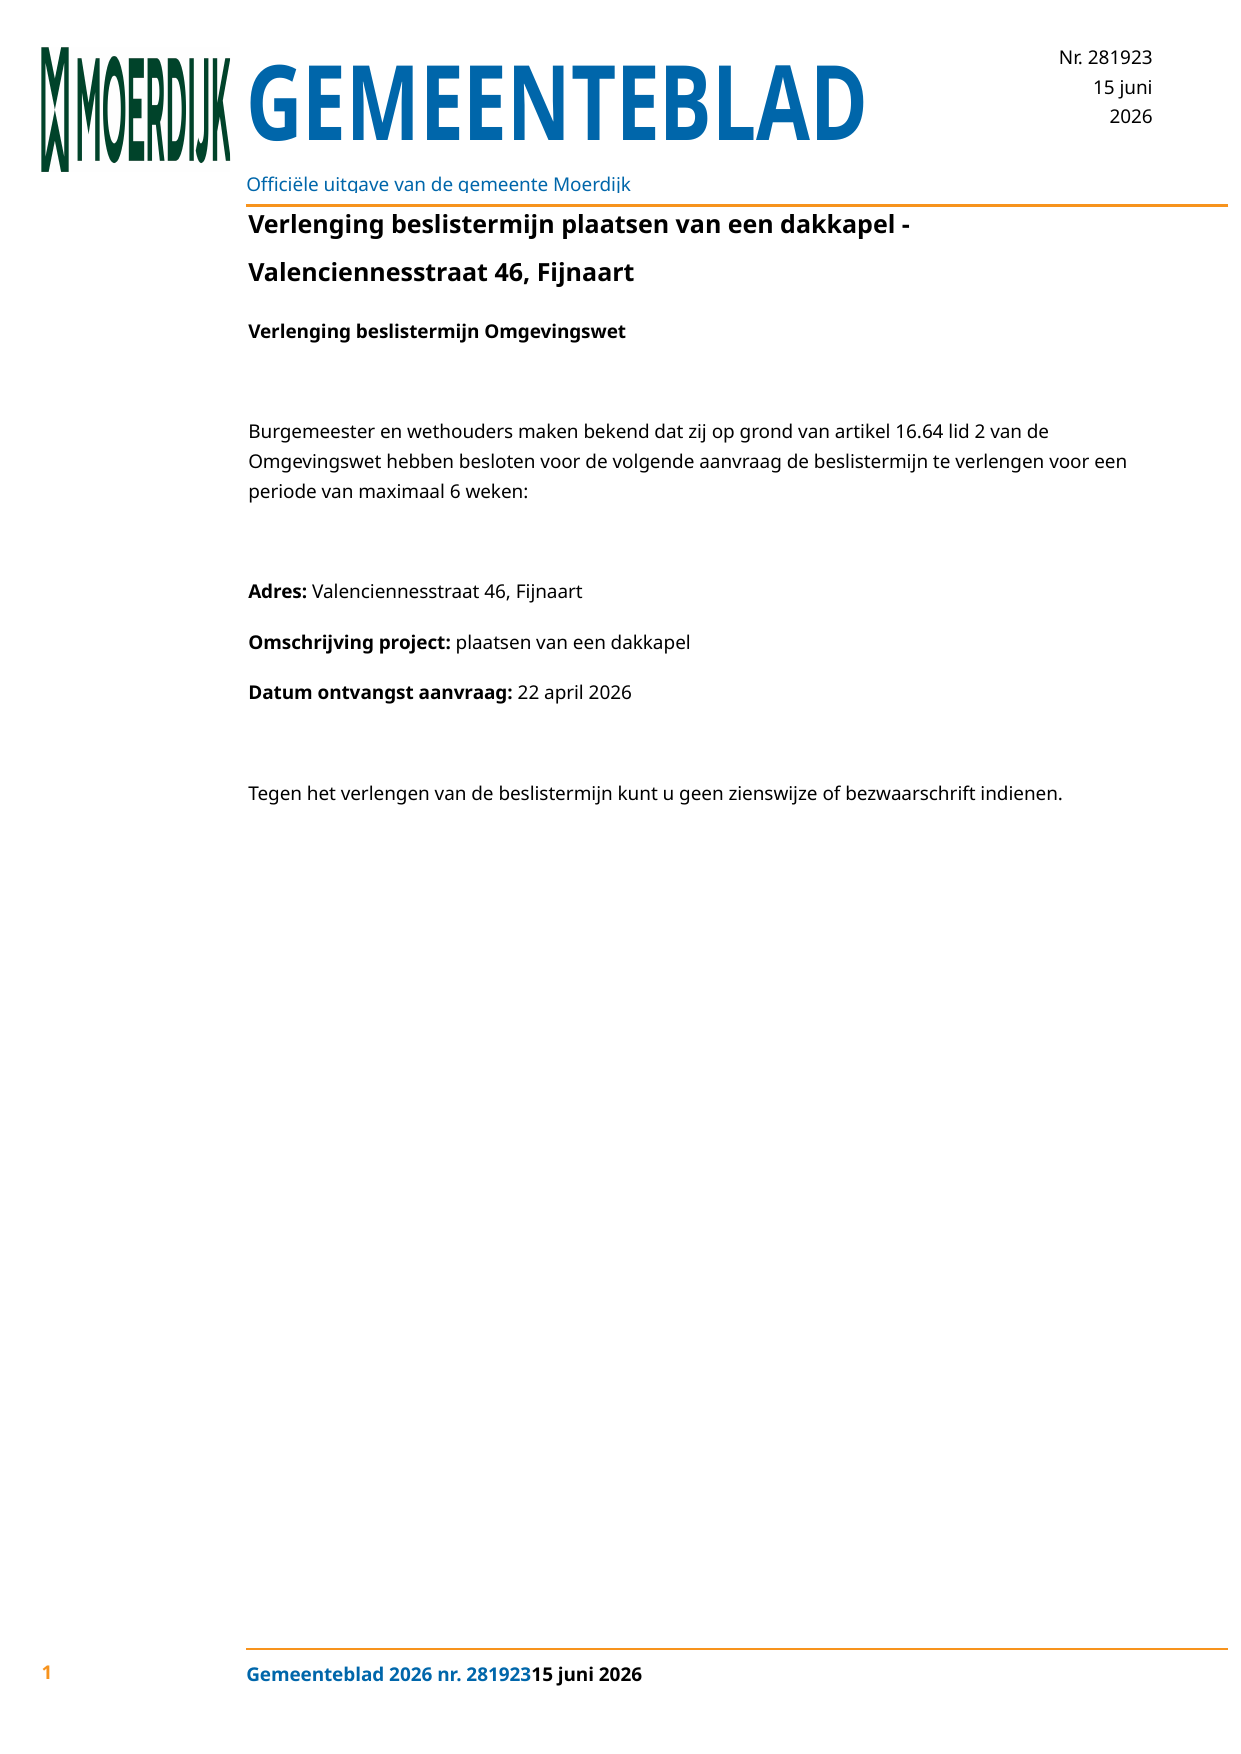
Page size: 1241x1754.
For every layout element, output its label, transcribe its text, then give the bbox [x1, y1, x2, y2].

picture [41, 47, 231, 172]
text Verlenging beslistermijn plaatsen van een dakkapel - Valenciennesstraat 46, Fijnaart [248, 207, 1152, 288]
text Tegen het verlengen van de beslistermijn kunt u geen zienswijze of bezwaarschrift indienen. [248, 780, 1152, 806]
text Adres: Valenciennesstraat 46, Fijnaart [248, 579, 1152, 604]
text Verlenging beslistermijn Omgevingswet [248, 318, 1152, 344]
text Datum ontvangst aanvraag: 22 april 2026 [248, 679, 1152, 705]
text Omschrijving project: plaatsen van een dakkapel [248, 629, 1152, 655]
text Burgemeester en wethouders maken bekend dat zij op grond van artikel 16.64 lid 2 van de Omgevingswet hebben besloten voor de volgende aanvraag de beslistermijn te verlengen voor een periode van maximaal 6 weken: [248, 419, 1152, 504]
